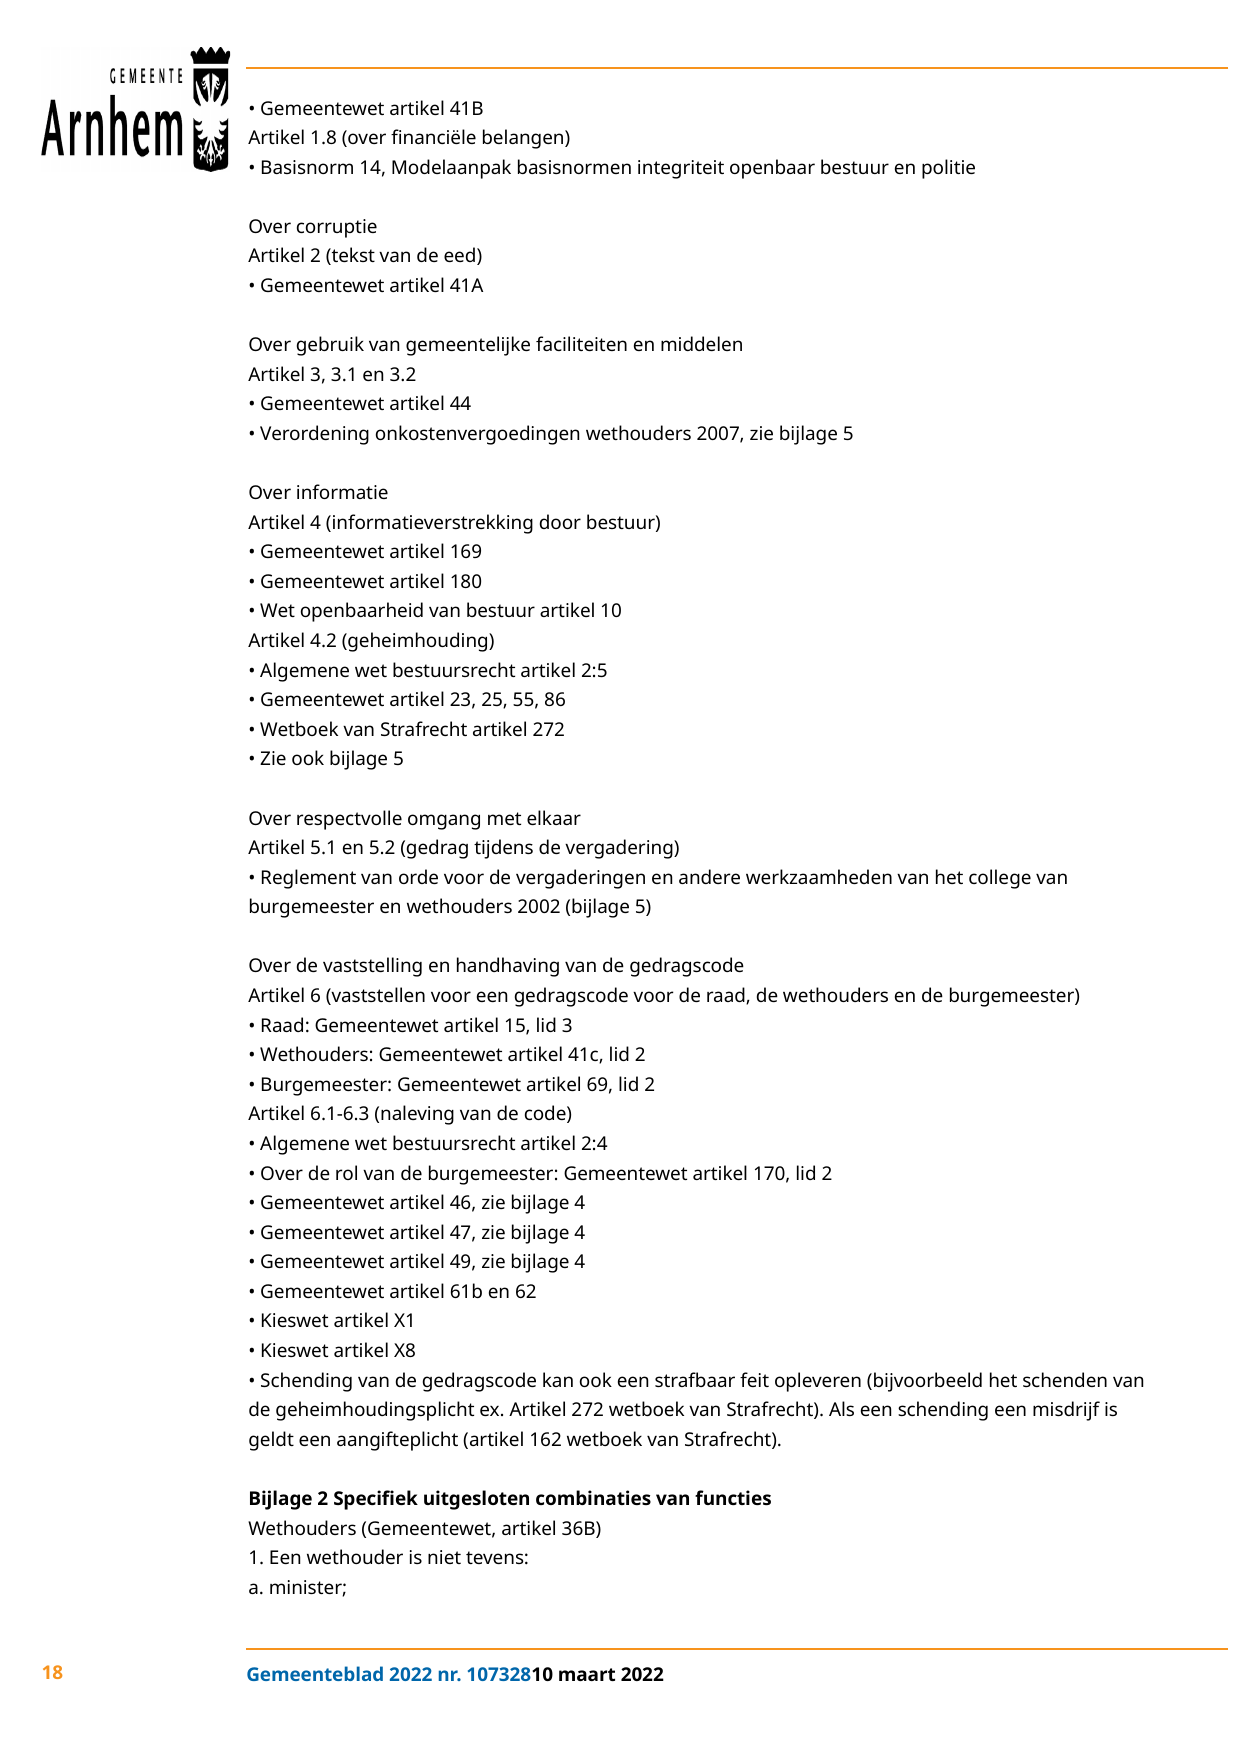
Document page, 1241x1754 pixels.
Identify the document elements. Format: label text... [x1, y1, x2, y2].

text Over gebruik van gemeentelijke faciliteiten en middelen [248, 331, 1152, 357]
text • Verordening onkostenvergoedingen wethouders 2007, zie bijlage 5 [248, 420, 1152, 446]
text • Gemeentewet artikel 180 [248, 568, 1152, 594]
text Over informatie [248, 479, 1152, 505]
text Bijlage 2 Specifiek uitgesloten combinaties van functies [248, 1485, 1152, 1511]
text • Wetboek van Strafrecht artikel 272 [248, 716, 1152, 742]
text • Wethouders: Gemeentewet artikel 41c, lid 2 [248, 1041, 1152, 1067]
text • Gemeentewet artikel 49, zie bijlage 4 [248, 1248, 1152, 1274]
text Artikel 3, 3.1 en 3.2 [248, 361, 1152, 387]
text • Gemeentewet artikel 61b en 62 [248, 1278, 1152, 1304]
text • Over de rol van de burgemeester: Gemeentewet artikel 170, lid 2 [248, 1160, 1152, 1186]
text Artikel 2 (tekst van de eed) [248, 243, 1152, 268]
text • Gemeentewet artikel 23, 25, 55, 86 [248, 686, 1152, 712]
text • Gemeentewet artikel 46, zie bijlage 4 [248, 1189, 1152, 1215]
text • Gemeentewet artikel 169 [248, 538, 1152, 564]
text Artikel 6.1-6.3 (naleving van de code) [248, 1101, 1152, 1126]
text • Algemene wet bestuursrecht artikel 2:5 [248, 657, 1152, 683]
text Artikel 6 (vaststellen voor een gedragscode voor de raad, de wethouders en de burgemeester) [248, 982, 1152, 1008]
text • Gemeentewet artikel 47, zie bijlage 4 [248, 1219, 1152, 1245]
text Over corruptie [248, 213, 1152, 239]
text Over respectvolle omgang met elkaar [248, 805, 1152, 831]
text Artikel 5.1 en 5.2 (gedrag tijdens de vergadering) [248, 834, 1152, 860]
text • Zie ook bijlage 5 [248, 746, 1152, 771]
text • Gemeentewet artikel 44 [248, 391, 1152, 416]
text Artikel 1.8 (over financiële belangen) [248, 124, 1152, 150]
picture [41, 47, 231, 172]
text Artikel 4 (informatieverstrekking door bestuur) [248, 509, 1152, 535]
text a. minister; [248, 1574, 1152, 1600]
text • Burgemeester: Gemeentewet artikel 69, lid 2 [248, 1071, 1152, 1097]
text • Kieswet artikel X8 [248, 1337, 1152, 1363]
text Artikel 4.2 (geheimhouding) [248, 627, 1152, 653]
text • Raad: Gemeentewet artikel 15, lid 3 [248, 1012, 1152, 1038]
text Over de vaststelling en handhaving van de gedragscode [248, 953, 1152, 978]
text • Schending van de gedragscode kan ook een strafbaar feit opleveren (bijvoorbeeld het schenden van de geheimhoudingsplicht ex. Artikel 272 wetboek van Strafrecht). Als een schending een misdrijf is geldt een aangifteplicht (artikel 162 wetboek van Strafrecht). [248, 1367, 1152, 1452]
text 1. Een wethouder is niet tevens: [248, 1544, 1152, 1570]
text • Gemeentewet artikel 41B [248, 95, 1152, 121]
text Wethouders (Gemeentewet, artikel 36B) [248, 1515, 1152, 1541]
text • Kieswet artikel X1 [248, 1308, 1152, 1333]
text • Wet openbaarheid van bestuur artikel 10 [248, 598, 1152, 623]
text • Gemeentewet artikel 41A [248, 272, 1152, 298]
text • Reglement van orde voor de vergaderingen en andere werkzaamheden van het college van burgemeester en wethouders 2002 (bijlage 5) [248, 864, 1152, 919]
text • Basisnorm 14, Modelaanpak basisnormen integriteit openbaar bestuur en politie [248, 154, 1152, 180]
text • Algemene wet bestuursrecht artikel 2:4 [248, 1130, 1152, 1156]
